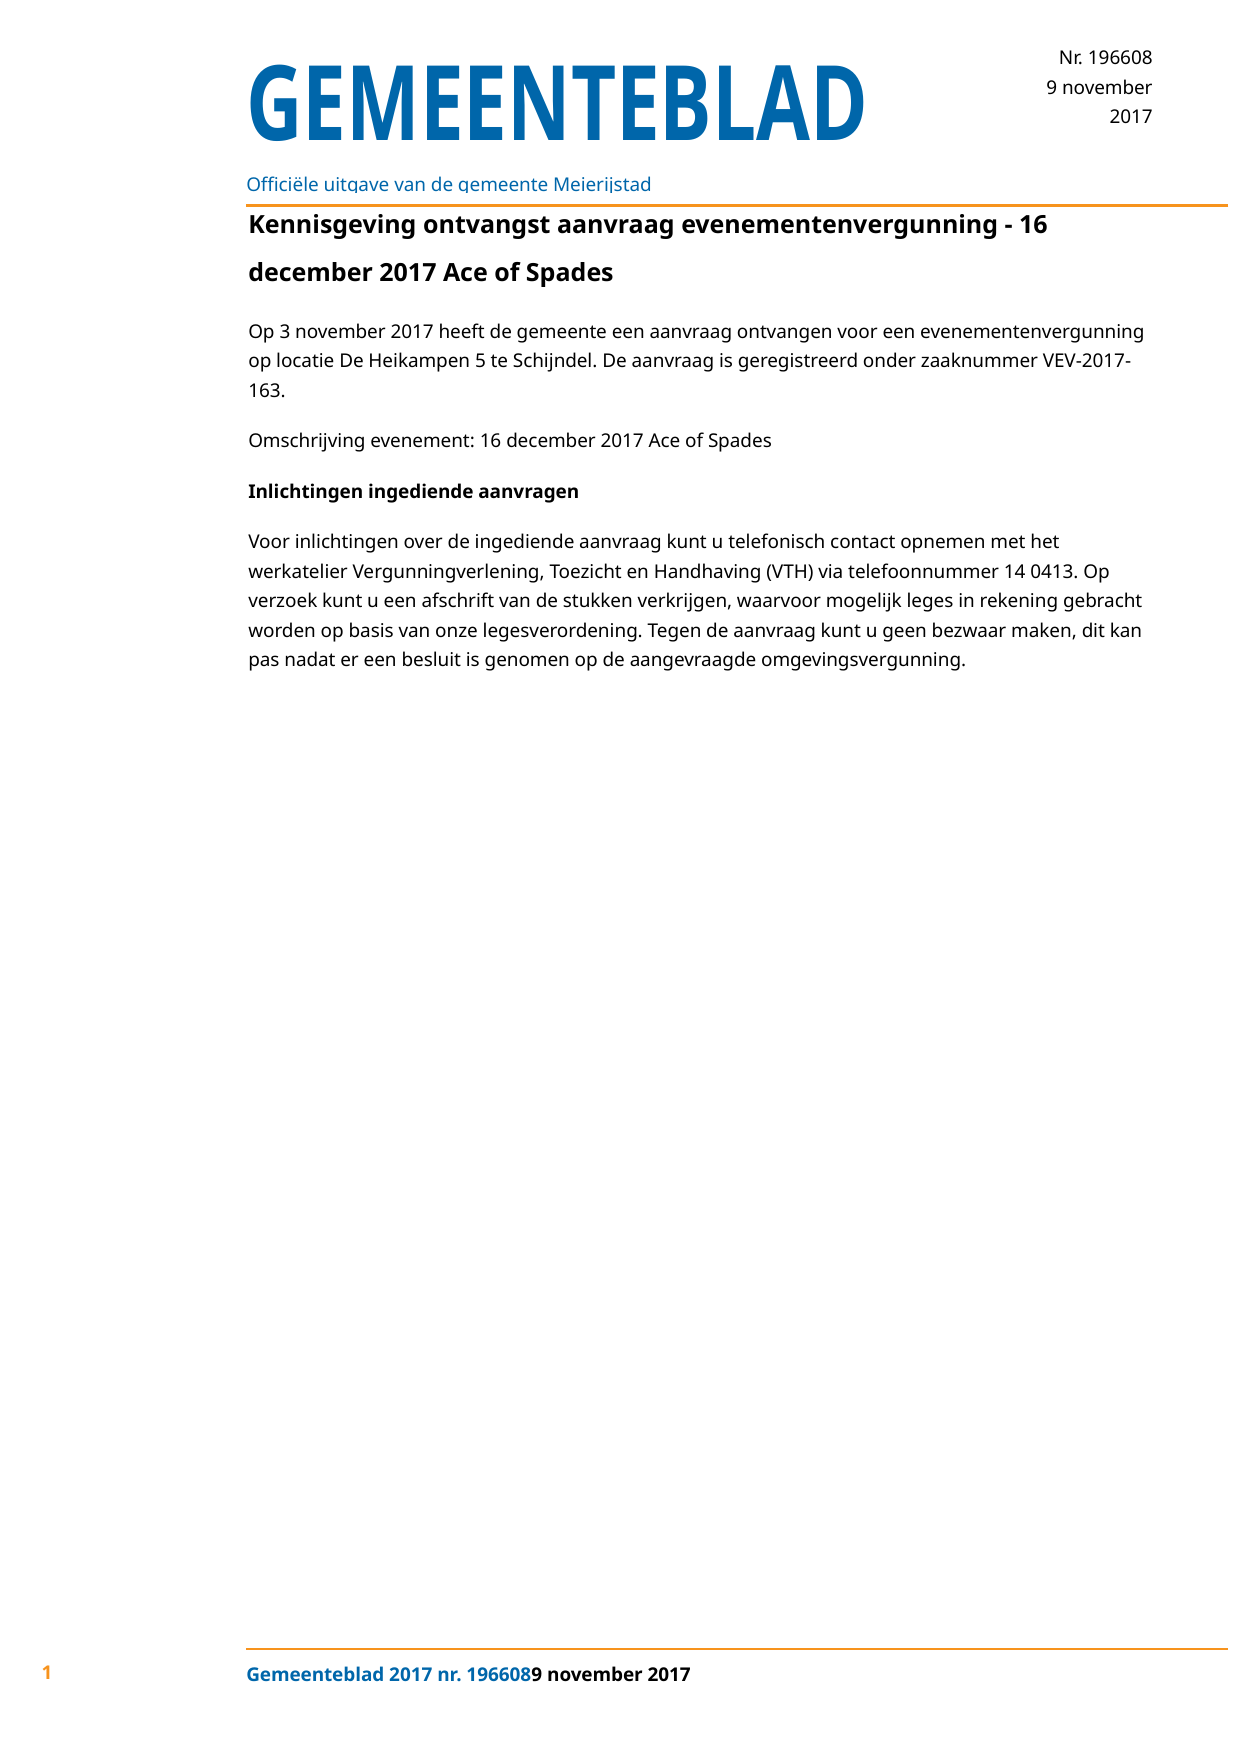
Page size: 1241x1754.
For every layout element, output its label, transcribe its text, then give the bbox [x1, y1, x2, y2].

text Inlichtingen ingediende aanvragen [248, 478, 1152, 504]
text Op 3 november 2017 heeft de gemeente een aanvraag ontvangen voor een evenementenvergunning op locatie De Heikampen 5 te Schijndel. De aanvraag is geregistreerd onder zaaknummer VEV-2017-163. [248, 318, 1152, 403]
picture [41, 47, 231, 172]
text Kennisgeving ontvangst aanvraag evenementenvergunning - 16 december 2017 Ace of Spades [248, 207, 1152, 288]
text Voor inlichtingen over de ingediende aanvraag kunt u telefonisch contact opnemen met het werkatelier Vergunningverlening, Toezicht en Handhaving (VTH) via telefoonnummer 14 0413. Op verzoek kunt u een afschrift van de stukken verkrijgen, waarvoor mogelijk leges in rekening gebracht worden op basis van onze legesverordening. Tegen de aanvraag kunt u geen bezwaar maken, dit kan pas nadat er een besluit is genomen op de aangevraagde omgevingsvergunning. [248, 528, 1152, 672]
text Omschrijving evenement: 16 december 2017 Ace of Spades [248, 427, 1152, 453]
